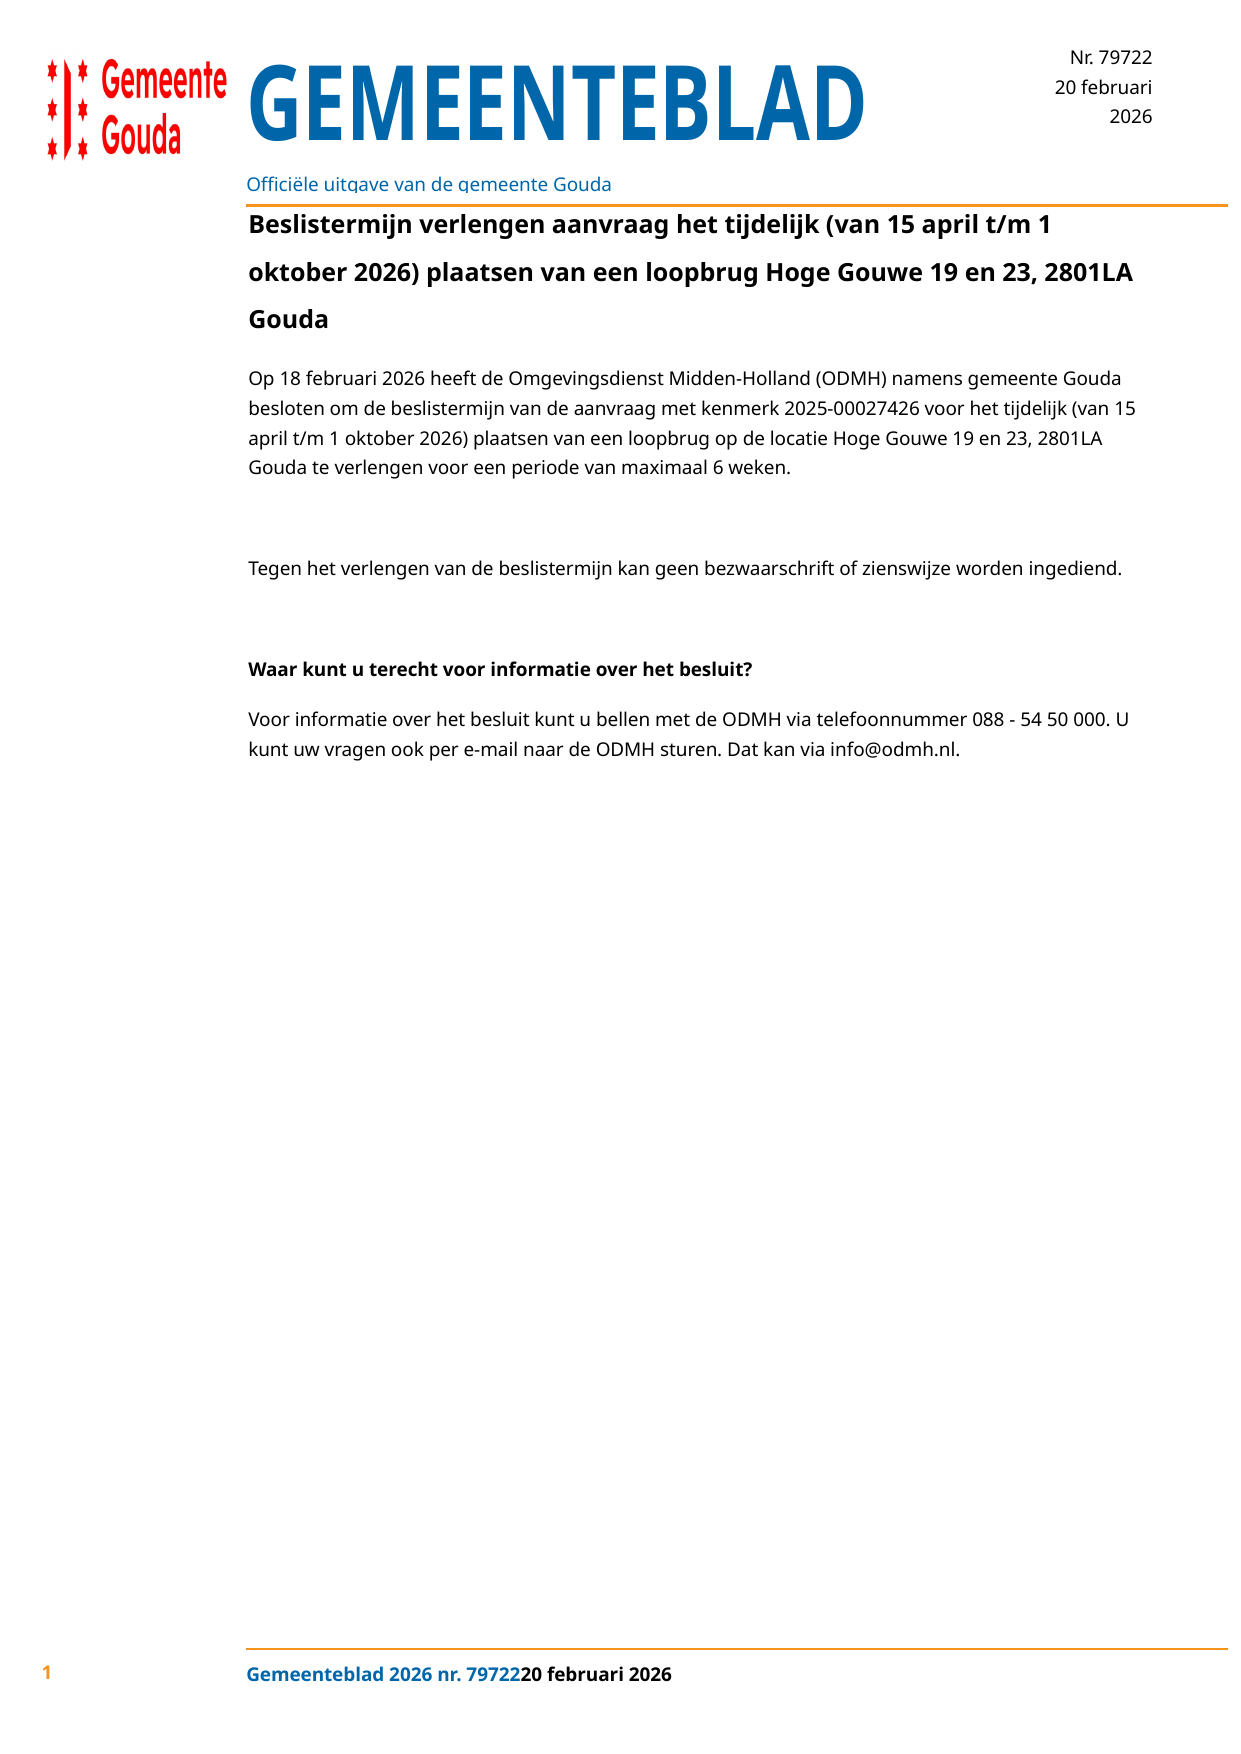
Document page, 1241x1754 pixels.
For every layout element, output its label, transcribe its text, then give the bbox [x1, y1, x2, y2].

text Voor informatie over het besluit kunt u bellen met de ODMH via telefoonnummer 088 - 54 50 000. U kunt uw vragen ook per e-mail naar de ODMH sturen. Dat kan via info@odmh.nl. [248, 706, 1152, 762]
picture [41, 47, 231, 172]
text Waar kunt u terecht voor informatie over het besluit? [248, 656, 1152, 682]
text Op 18 februari 2026 heeft de Omgevingsdienst Midden-Holland (ODMH) namens gemeente Gouda besloten om de beslistermijn van de aanvraag met kenmerk 2025-00027426 voor het tijdelijk (van 15 april t/m 1 oktober 2026) plaatsen van een loopbrug op de locatie Hoge Gouwe 19 en 23, 2801LA Gouda te verlengen voor een periode van maximaal 6 weken. [248, 366, 1152, 480]
text Tegen het verlengen van de beslistermijn kan geen bezwaarschrift of zienswijze worden ingediend. [248, 555, 1152, 581]
text Beslistermijn verlengen aanvraag het tijdelijk (van 15 april t/m 1 oktober 2026) plaatsen van een loopbrug Hoge Gouwe 19 en 23, 2801LA Gouda [248, 207, 1152, 336]
